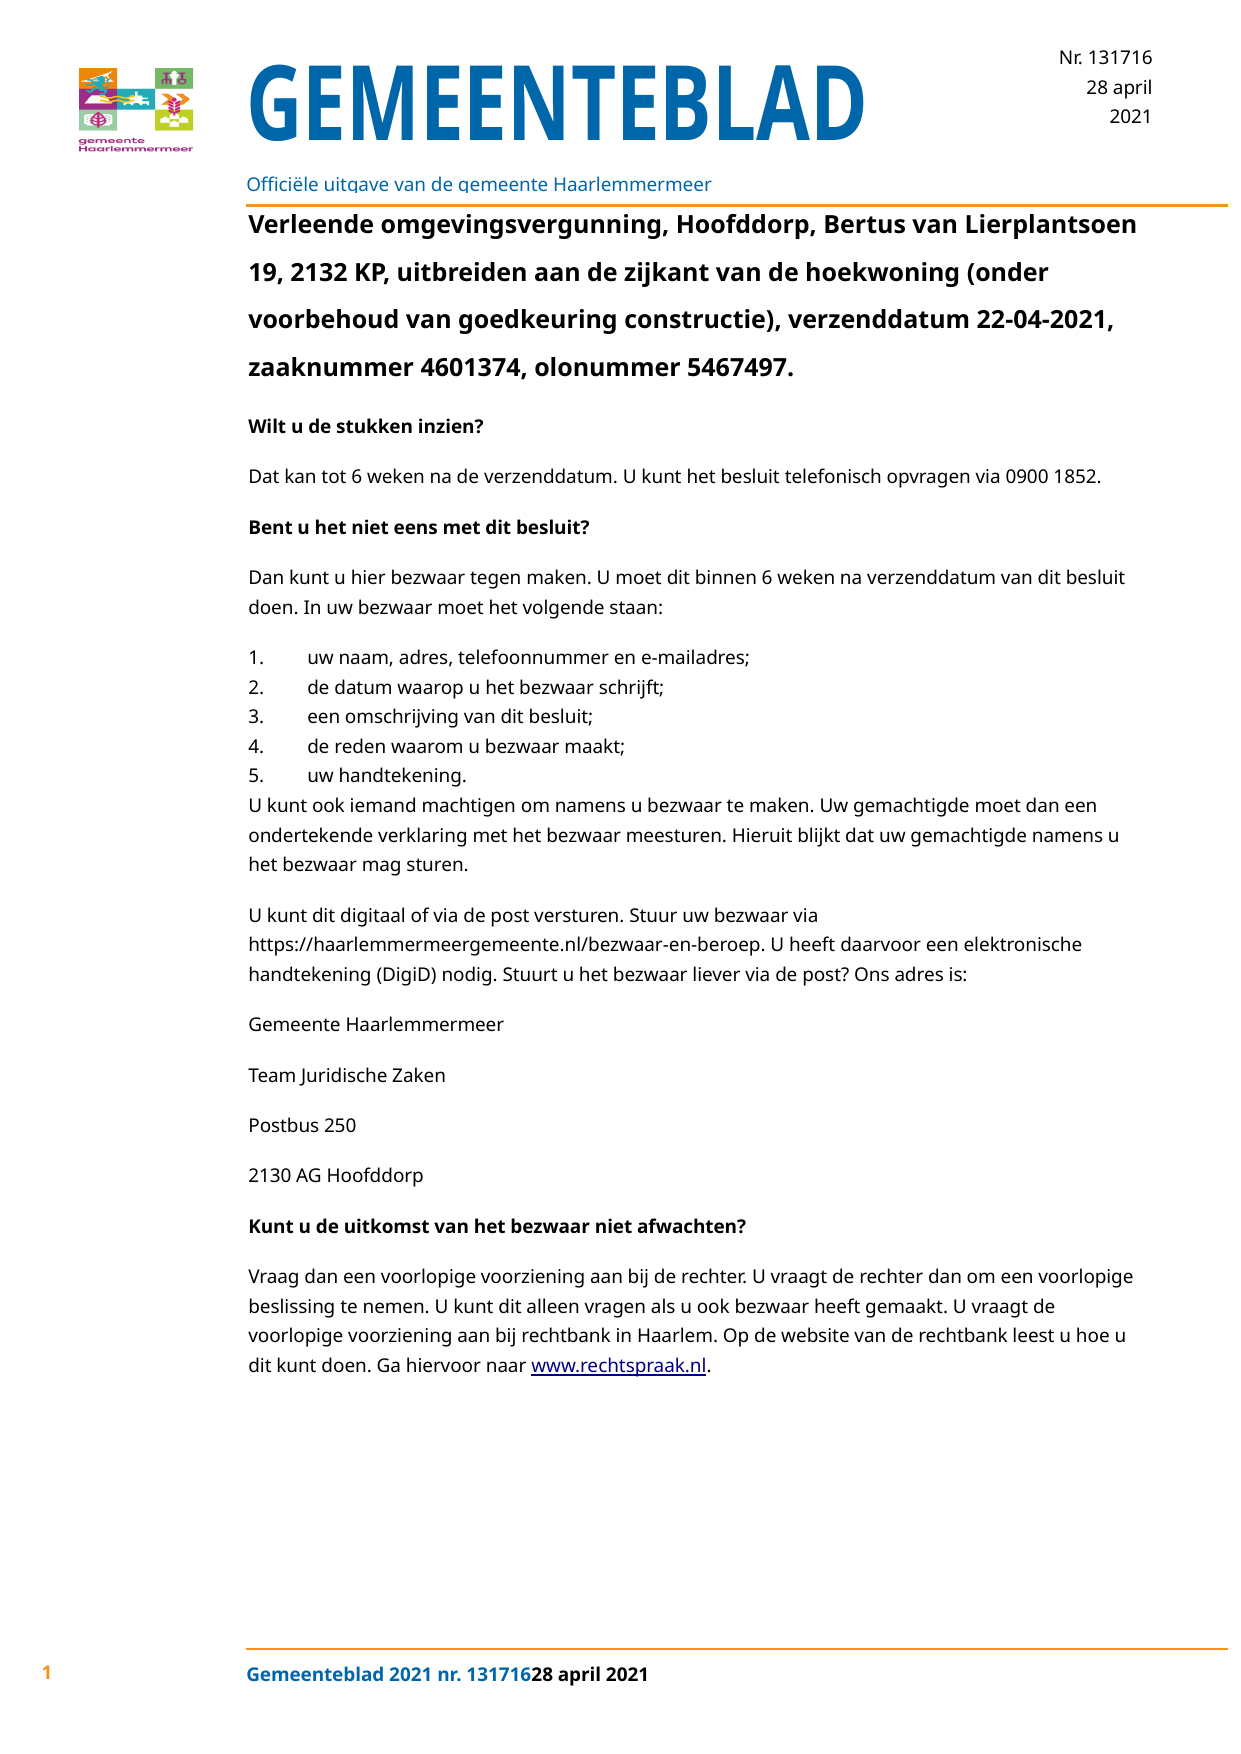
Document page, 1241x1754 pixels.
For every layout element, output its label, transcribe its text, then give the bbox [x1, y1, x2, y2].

list een omschrijving van dit besluit; [248, 703, 1152, 729]
text Gemeente Haarlemmermeer [248, 1011, 1152, 1037]
text U kunt ook iemand machtigen om namens u bezwaar te maken. Uw gemachtigde moet dan een ondertekende verklaring met het bezwaar meesturen. Hieruit blijkt dat uw gemachtigde namens u het bezwaar mag sturen. [248, 792, 1152, 877]
text Vraag dan een voorlopige voorziening aan bij de rechter. U vraagt de rechter dan om een voorlopige beslissing te nemen. U kunt dit alleen vragen als u ook bezwaar heeft gemaakt. U vraagt de voorlopige voorziening aan bij rechtbank in Haarlem. Op de website van de rechtbank leest u hoe u dit kunt doen. Ga hiervoor naar www.rechtspraak.nl. [248, 1263, 1152, 1378]
text Postbus 250 [248, 1112, 1152, 1138]
text U kunt dit digitaal of via de post versturen. Stuur uw bezwaar via https://haarlemmermeergemeente.nl/bezwaar-en-beroep. U heeft daarvoor een elektronische handtekening (DigiD) nodig. Stuurt u het bezwaar liever via de post? Ons adres is: [248, 902, 1152, 987]
list uw naam, adres, telefoonnummer en e-mailadres; [248, 644, 1152, 670]
text Kunt u de uitkomst van het bezwaar niet afwachten? [248, 1213, 1152, 1239]
text Dat kan tot 6 weken na de verzenddatum. U kunt het besluit telefonisch opvragen via 0900 1852. [248, 463, 1152, 489]
text Dan kunt u hier bezwaar tegen maken. U moet dit binnen 6 weken na verzenddatum van dit besluit doen. In uw bezwaar moet het volgende staan: [248, 564, 1152, 620]
list de datum waarop u het bezwaar schrijft; [248, 674, 1152, 700]
text Bent u het niet eens met dit besluit? [248, 514, 1152, 540]
picture [41, 47, 231, 172]
text 2130 AG Hoofddorp [248, 1163, 1152, 1188]
text Verleende omgevingsvergunning, Hoofddorp, Bertus van Lierplantsoen 19, 2132 KP, uitbreiden aan de zijkant van de hoekwoning (onder voorbehoud van goedkeuring constructie), verzenddatum 22-04-2021, zaaknummer 4601374, olonummer 5467497. [248, 207, 1152, 384]
list de reden waarom u bezwaar maakt; [248, 733, 1152, 759]
text Wilt u de stukken inzien? [248, 413, 1152, 439]
text Team Juridische Zaken [248, 1062, 1152, 1088]
list uw handtekening. [248, 763, 1152, 788]
